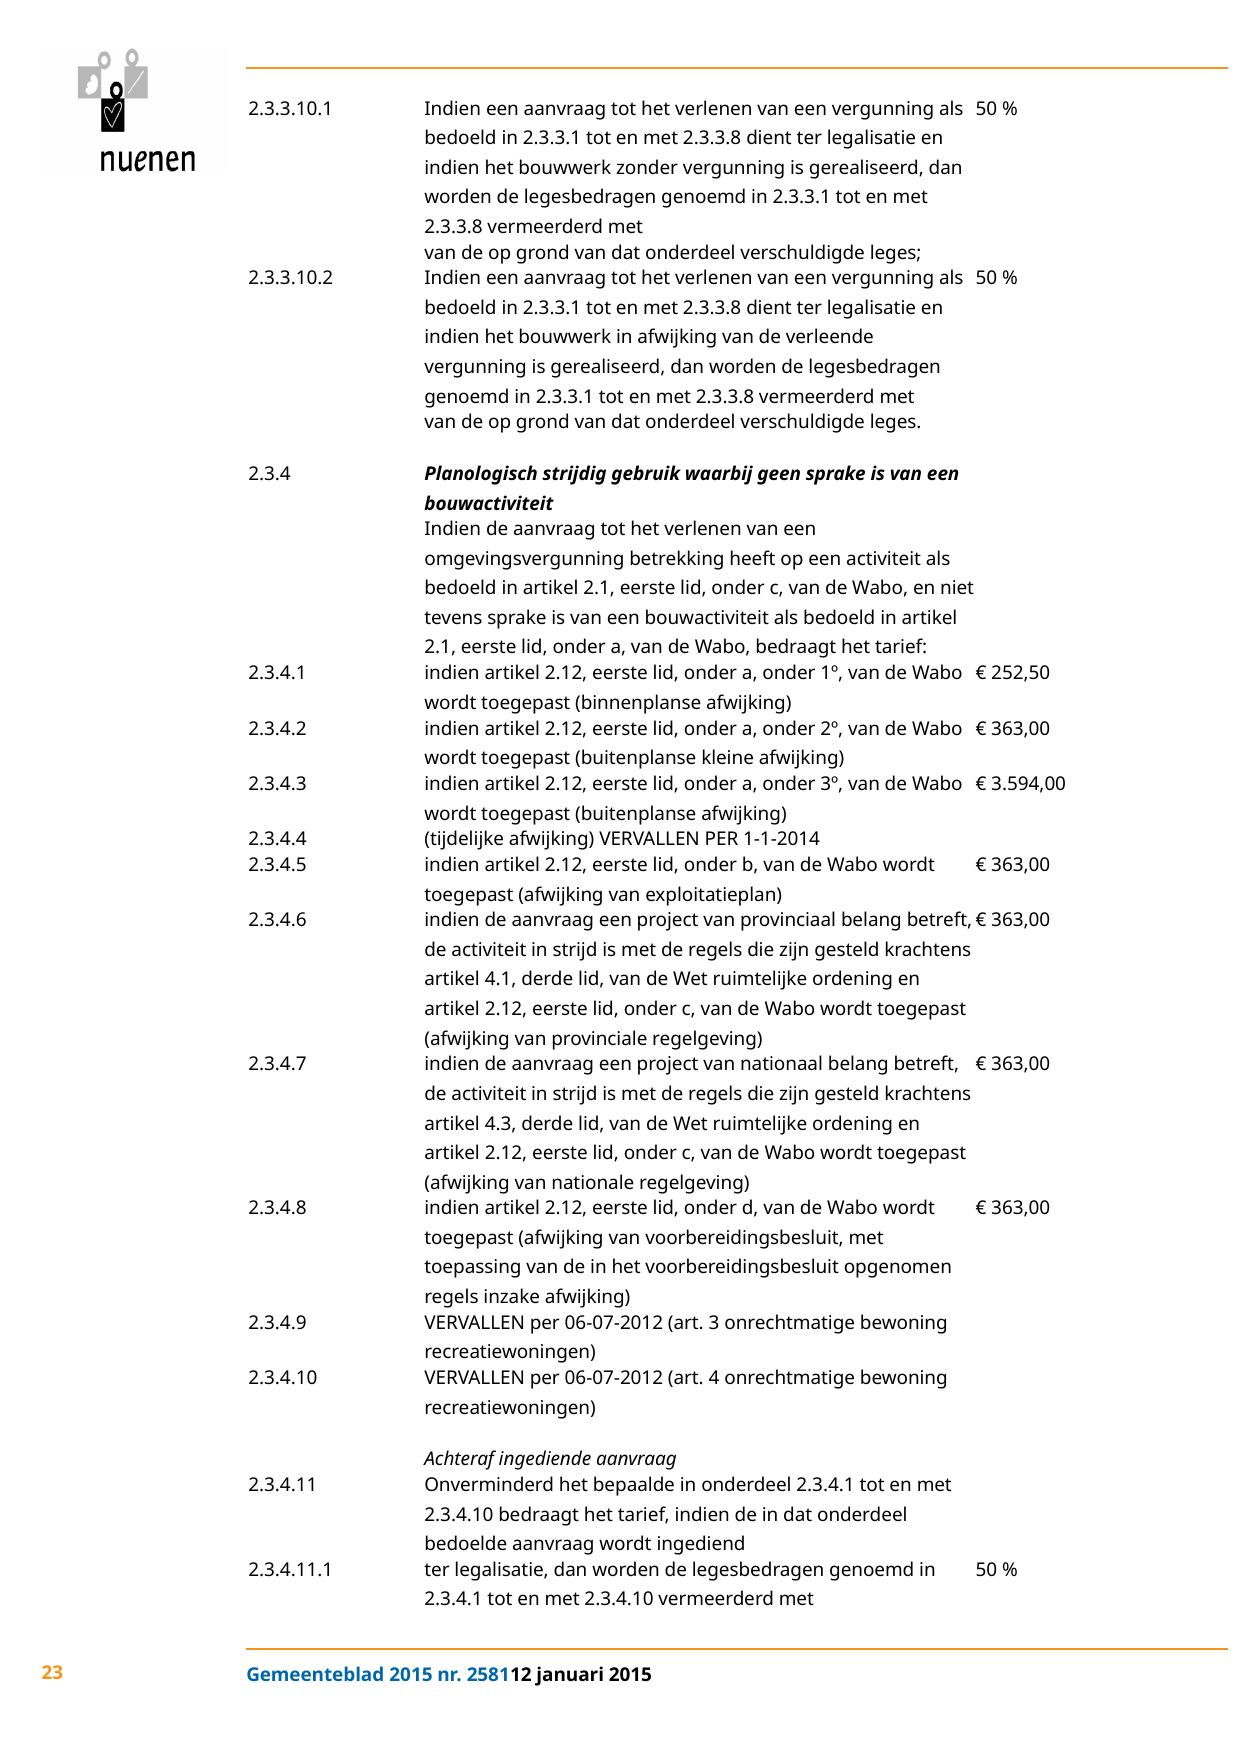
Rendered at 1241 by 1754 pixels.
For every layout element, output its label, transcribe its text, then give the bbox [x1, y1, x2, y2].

table_cell [975, 1364, 1152, 1420]
table_cell [248, 434, 424, 460]
table_cell 2.3.4 [248, 460, 424, 515]
table_cell [975, 1309, 1152, 1364]
table_cell indien artikel 2.12, eerste lid, onder a, onder 2º, van de Wabo wordt toegepast (buitenplanse kleine afwijking) [424, 715, 975, 770]
table_cell 2.3.4.8 [248, 1195, 424, 1309]
table_cell € 363,00 [975, 1195, 1152, 1309]
table_cell € 363,00 [975, 1051, 1152, 1194]
table_cell [975, 1445, 1152, 1471]
table_cell [975, 239, 1152, 264]
table_cell VERVALLEN per 06-07-2012 (art. 4 onrechtmatige bewoning recreatiewoningen) [424, 1364, 975, 1420]
table_cell Indien een aanvraag tot het verlenen van een vergunning als bedoeld in 2.3.3.1 tot en met 2.3.3.8 dient ter legalisatie en indien het bouwwerk in afwijking van de verleende vergunning is gerealiseerd, dan worden de legesbedragen genoemd in 2.3.3.1 tot en met 2.3.3.8 vermeerderd met [424, 265, 975, 409]
table_cell [975, 1420, 1152, 1445]
table_cell Planologisch strijdig gebruik waarbij geen sprake is van een bouwactiviteit [424, 460, 975, 515]
table_cell 2.3.3.10.2 [248, 265, 424, 409]
table_cell [248, 515, 424, 659]
table_cell [424, 434, 975, 460]
table_cell [248, 239, 424, 264]
table_cell [248, 1445, 424, 1471]
table_cell 2.3.4.6 [248, 906, 424, 1051]
picture [41, 47, 231, 172]
table_cell Indien de aanvraag tot het verlenen van een omgevingsvergunning betrekking heeft op een activiteit als bedoeld in artikel 2.1, eerste lid, onder c, van de Wabo, en niet tevens sprake is van een bouwactiviteit als bedoeld in artikel 2.1, eerste lid, onder a, van de Wabo, bedraagt het tarief: [424, 515, 975, 659]
table_cell € 363,00 [975, 715, 1152, 770]
table_cell indien de aanvraag een project van nationaal belang betreft, de activiteit in strijd is met de regels die zijn gesteld krachtens artikel 4.3, derde lid, van de Wet ruimtelijke ordening en artikel 2.12, eerste lid, onder c, van de Wabo wordt toegepast (afwijking van nationale regelgeving) [424, 1051, 975, 1194]
table_cell 50 % [975, 1556, 1152, 1611]
table_cell 2.3.4.11 [248, 1471, 424, 1556]
table_cell indien de aanvraag een project van provinciaal belang betreft, de activiteit in strijd is met de regels die zijn gesteld krachtens artikel 4.1, derde lid, van de Wet ruimtelijke ordening en artikel 2.12, eerste lid, onder c, van de Wabo wordt toegepast (afwijking van provinciale regelgeving) [424, 906, 975, 1051]
table_cell Onverminderd het bepaalde in onderdeel 2.3.4.1 tot en met 2.3.4.10 bedraagt het tarief, indien de in dat onderdeel bedoelde aanvraag wordt ingediend [424, 1471, 975, 1556]
table_cell [975, 434, 1152, 460]
table_cell 50 % [975, 95, 1152, 239]
table_cell 2.3.4.7 [248, 1051, 424, 1194]
table_cell € 363,00 [975, 906, 1152, 1051]
table_cell € 363,00 [975, 851, 1152, 906]
table_cell ter legalisatie, dan worden de legesbedragen genoemd in 2.3.4.1 tot en met 2.3.4.10 vermeerderd met [424, 1556, 975, 1611]
table_cell 2.3.3.10.1 [248, 95, 424, 239]
table_cell 50 % [975, 265, 1152, 409]
table_cell 2.3.4.11.1 [248, 1556, 424, 1611]
table_cell VERVALLEN per 06-07-2012 (art. 3 onrechtmatige bewoning recreatiewoningen) [424, 1309, 975, 1364]
table_cell indien artikel 2.12, eerste lid, onder b, van de Wabo wordt toegepast (afwijking van exploitatieplan) [424, 851, 975, 906]
table_cell van de op grond van dat onderdeel verschuldigde leges; [424, 239, 975, 264]
table_cell [975, 409, 1152, 434]
table_cell 2.3.4.2 [248, 715, 424, 770]
table_cell 2.3.4.10 [248, 1364, 424, 1420]
table_cell € 3.594,00 [975, 770, 1152, 825]
table_cell 2.3.4.5 [248, 851, 424, 906]
table_cell van de op grond van dat onderdeel verschuldigde leges. [424, 409, 975, 434]
table_cell [975, 1471, 1152, 1556]
table_cell [975, 515, 1152, 659]
table_cell 2.3.4.1 [248, 660, 424, 715]
table_cell [975, 460, 1152, 515]
table_cell indien artikel 2.12, eerste lid, onder a, onder 1º, van de Wabo wordt toegepast (binnenplanse afwijking) [424, 660, 975, 715]
table_cell 2.3.4.3 [248, 770, 424, 825]
table_cell 2.3.4.4 [248, 825, 424, 851]
table_cell € 252,50 [975, 660, 1152, 715]
table_cell [248, 409, 424, 434]
table_cell Achteraf ingediende aanvraag [424, 1445, 975, 1471]
table_cell indien artikel 2.12, eerste lid, onder d, van de Wabo wordt toegepast (afwijking van voorbereidingsbesluit, met toepassing van de in het voorbereidingsbesluit opgenomen regels inzake afwijking) [424, 1195, 975, 1309]
table_cell indien artikel 2.12, eerste lid, onder a, onder 3º, van de Wabo wordt toegepast (buitenplanse afwijking) [424, 770, 975, 825]
table_cell [424, 1420, 975, 1445]
table_cell (tijdelijke afwijking) VERVALLEN PER 1-1-2014 [424, 825, 975, 851]
table_cell [975, 825, 1152, 851]
table_cell Indien een aanvraag tot het verlenen van een vergunning als bedoeld in 2.3.3.1 tot en met 2.3.3.8 dient ter legalisatie en indien het bouwwerk zonder vergunning is gerealiseerd, dan worden de legesbedragen genoemd in 2.3.3.1 tot en met 2.3.3.8 vermeerderd met [424, 95, 975, 239]
table_cell [248, 1420, 424, 1445]
table_cell 2.3.4.9 [248, 1309, 424, 1364]
